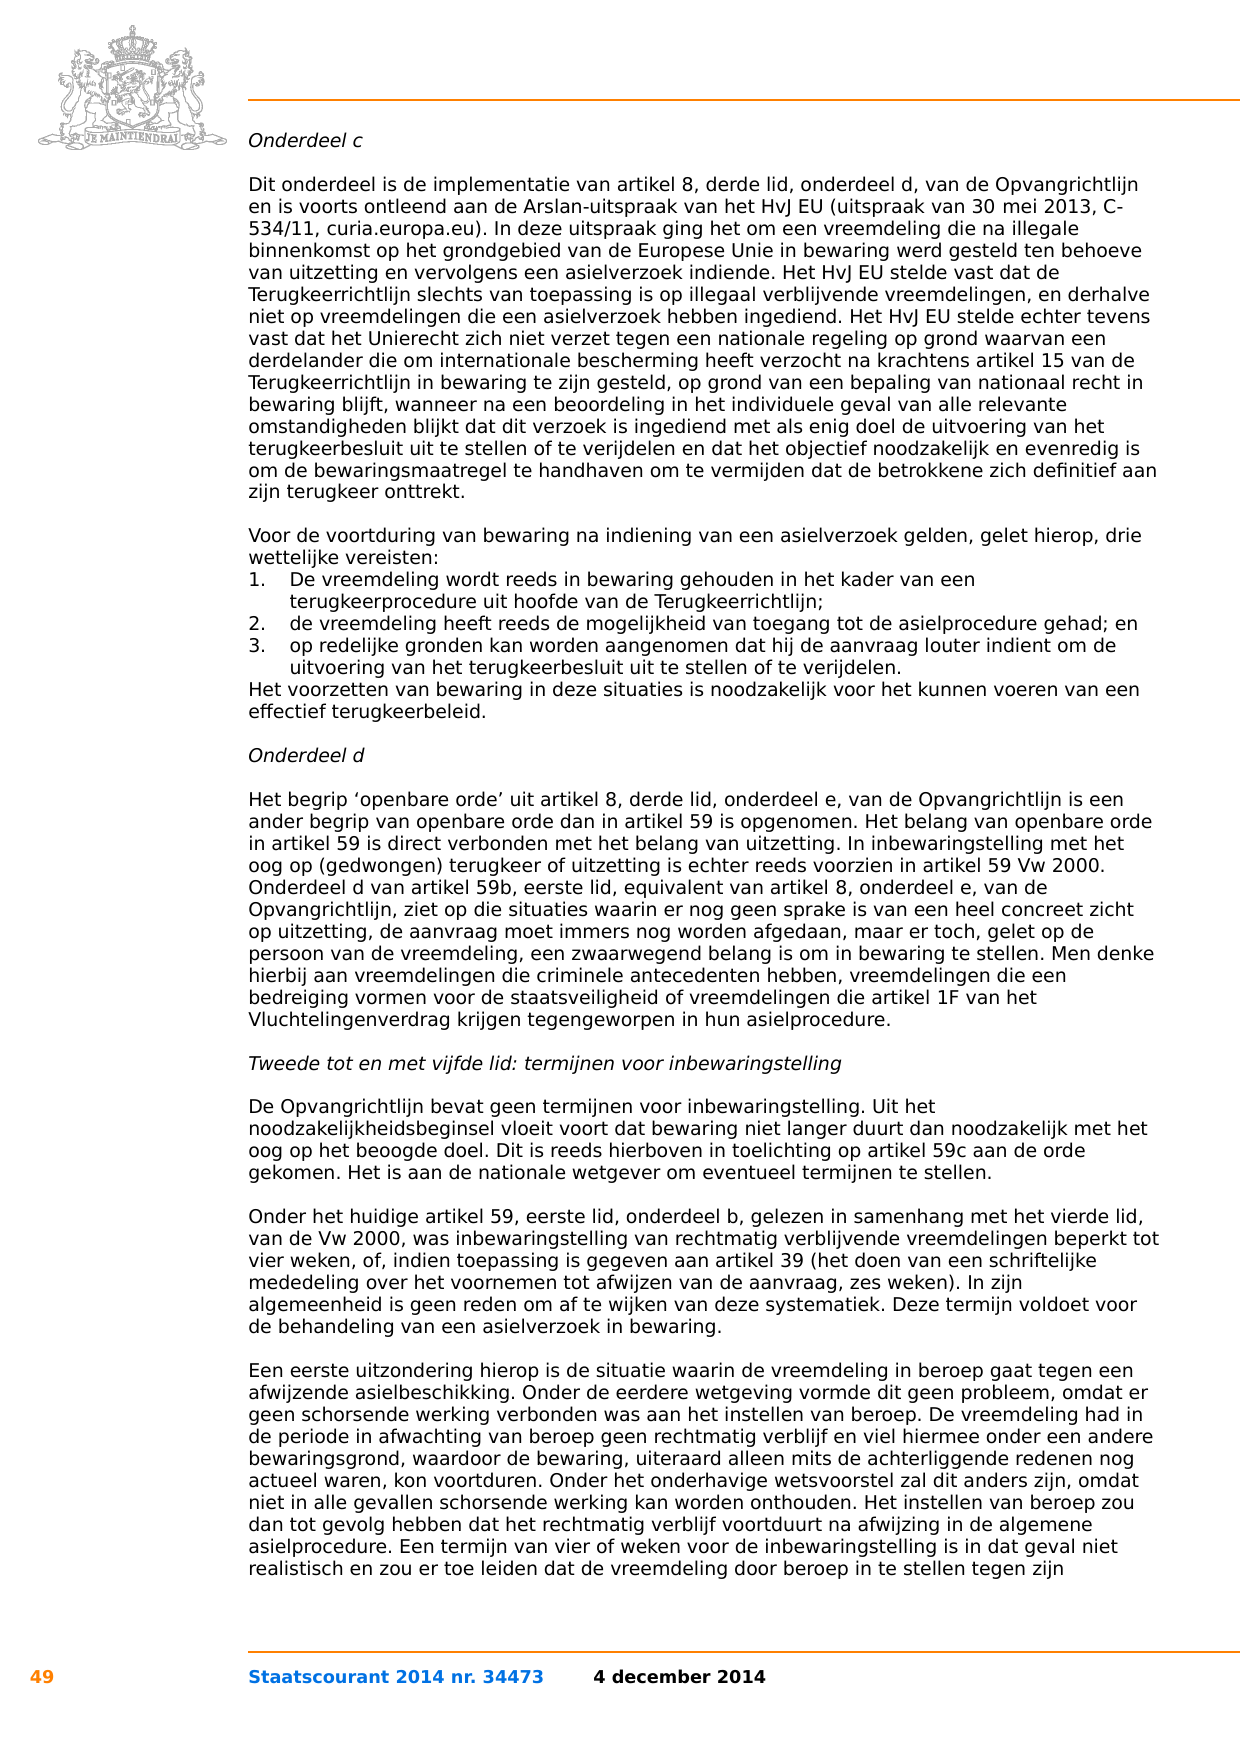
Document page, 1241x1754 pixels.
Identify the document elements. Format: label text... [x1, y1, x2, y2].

text Voor de voortduring van bewaring na indiening van een asielverzoek gelden, gelet hierop, drie wettelijke vereisten: [248, 525, 1163, 569]
text 2. de vreemdeling heeft reeds de mogelijkheid van toegang tot de asielprocedure gehad; en [248, 613, 1163, 635]
text Het voorzetten van bewaring in deze situaties is noodzakelijk voor het kunnen voeren van een effectief terugkeerbeleid. [248, 679, 1163, 723]
text Onder het huidige artikel 59, eerste lid, onderdeel b, gelezen in samenhang met het vierde lid, van de Vw 2000, was inbewaringstelling van rechtmatig verblijvende vreemdelingen beperkt tot vier weken, of, indien toepassing is gegeven aan artikel 39 (het doen van een schriftelijke mededeling over het voornemen tot afwijzen van de aanvraag, zes weken). In zijn algemeenheid is geen reden om af te wijken van deze systematiek. Deze termijn voldoet voor de behandeling van een asielverzoek in bewaring. [248, 1206, 1163, 1338]
text 1. De vreemdeling wordt reeds in bewaring gehouden in het kader van een terugkeerprocedure uit hoofde van de Terugkeerrichtlijn; [248, 569, 1163, 613]
text De Opvangrichtlijn bevat geen termijnen voor inbewaringstelling. Uit het noodzakelijkheidsbeginsel vloeit voort dat bewaring niet langer duurt dan noodzakelijk met het oog op het beoogde doel. Dit is reeds hierboven in toelichting op artikel 59c aan de orde gekomen. Het is aan de nationale wetgever om eventueel termijnen te stellen. [248, 1096, 1163, 1184]
subtitle Onderdeel d [248, 745, 1163, 767]
picture [38, 25, 227, 150]
text 3. op redelijke gronden kan worden aangenomen dat hij de aanvraag louter indient om de uitvoering van het terugkeerbesluit uit te stellen of te verijdelen. [248, 635, 1163, 679]
subtitle Onderdeel c [248, 130, 1163, 152]
subtitle Tweede tot en met vijfde lid: termijnen voor inbewaringstelling [248, 1052, 1163, 1074]
text Dit onderdeel is de implementatie van artikel 8, derde lid, onderdeel d, van de Opvangrichtlijn en is voorts ontleend aan de Arslan-uitspraak van het HvJ EU (uitspraak van 30 mei 2013, C-534/11, curia.europa.eu). In deze uitspraak ging het om een vreemdeling die na illegale binnenkomst op het grondgebied van de Europese Unie in bewaring werd gesteld ten behoeve van uitzetting en vervolgens een asielverzoek indiende. Het HvJ EU stelde vast dat de Terugkeerrichtlijn slechts van toepassing is op illegaal verblijvende vreemdelingen, en derhalve niet op vreemdelingen die een asielverzoek hebben ingediend. Het HvJ EU stelde echter tevens vast dat het Unierecht zich niet verzet tegen een nationale regeling op grond waarvan een derdelander die om internationale bescherming heeft verzocht na krachtens artikel 15 van de Terugkeerrichtlijn in bewaring te zijn gesteld, op grond van een bepaling van nationaal recht in bewaring blijft, wanneer na een beoordeling in het individuele geval van alle relevante omstandigheden blijkt dat dit verzoek is ingediend met als enig doel de uitvoering van het terugkeerbesluit uit te stellen of te verijdelen en dat het objectief noodzakelijk en evenredig is om de bewaringsmaatregel te handhaven om te vermijden dat de betrokkene zich definitief aan zijn terugkeer onttrekt. [248, 174, 1163, 503]
text Het begrip ‘openbare orde’ uit artikel 8, derde lid, onderdeel e, van de Opvangrichtlijn is een ander begrip van openbare orde dan in artikel 59 is opgenomen. Het belang van openbare orde in artikel 59 is direct verbonden met het belang van uitzetting. In inbewaringstelling met het oog op (gedwongen) terugkeer of uitzetting is echter reeds voorzien in artikel 59 Vw 2000. Onderdeel d van artikel 59b, eerste lid, equivalent van artikel 8, onderdeel e, van de Opvangrichtlijn, ziet op die situaties waarin er nog geen sprake is van een heel concreet zicht op uitzetting, de aanvraag moet immers nog worden afgedaan, maar er toch, gelet op de persoon van de vreemdeling, een zwaarwegend belang is om in bewaring te stellen. Men denke hierbij aan vreemdelingen die criminele antecedenten hebben, vreemdelingen die een bedreiging vormen voor de staatsveiligheid of vreemdelingen die artikel 1F van het Vluchtelingenverdrag krijgen tegengeworpen in hun asielprocedure. [248, 789, 1163, 1031]
text Een eerste uitzondering hierop is de situatie waarin de vreemdeling in beroep gaat tegen een afwijzende asielbeschikking. Onder de eerdere wetgeving vormde dit geen probleem, omdat er geen schorsende werking verbonden was aan het instellen van beroep. De vreemdeling had in de periode in afwachting van beroep geen rechtmatig verblijf en viel hiermee onder een andere bewaringsgrond, waardoor de bewaring, uiteraard alleen mits de achterliggende redenen nog actueel waren, kon voortduren. Onder het onderhavige wetsvoorstel zal dit anders zijn, omdat niet in alle gevallen schorsende werking kan worden onthouden. Het instellen van beroep zou dan tot gevolg hebben dat het rechtmatig verblijf voortduurt na afwijzing in de algemene asielprocedure. Een termijn van vier of weken voor de inbewaringstelling is in dat geval niet realistisch en zou er toe leiden dat de vreemdeling door beroep in te stellen tegen zijn [248, 1360, 1163, 1580]
